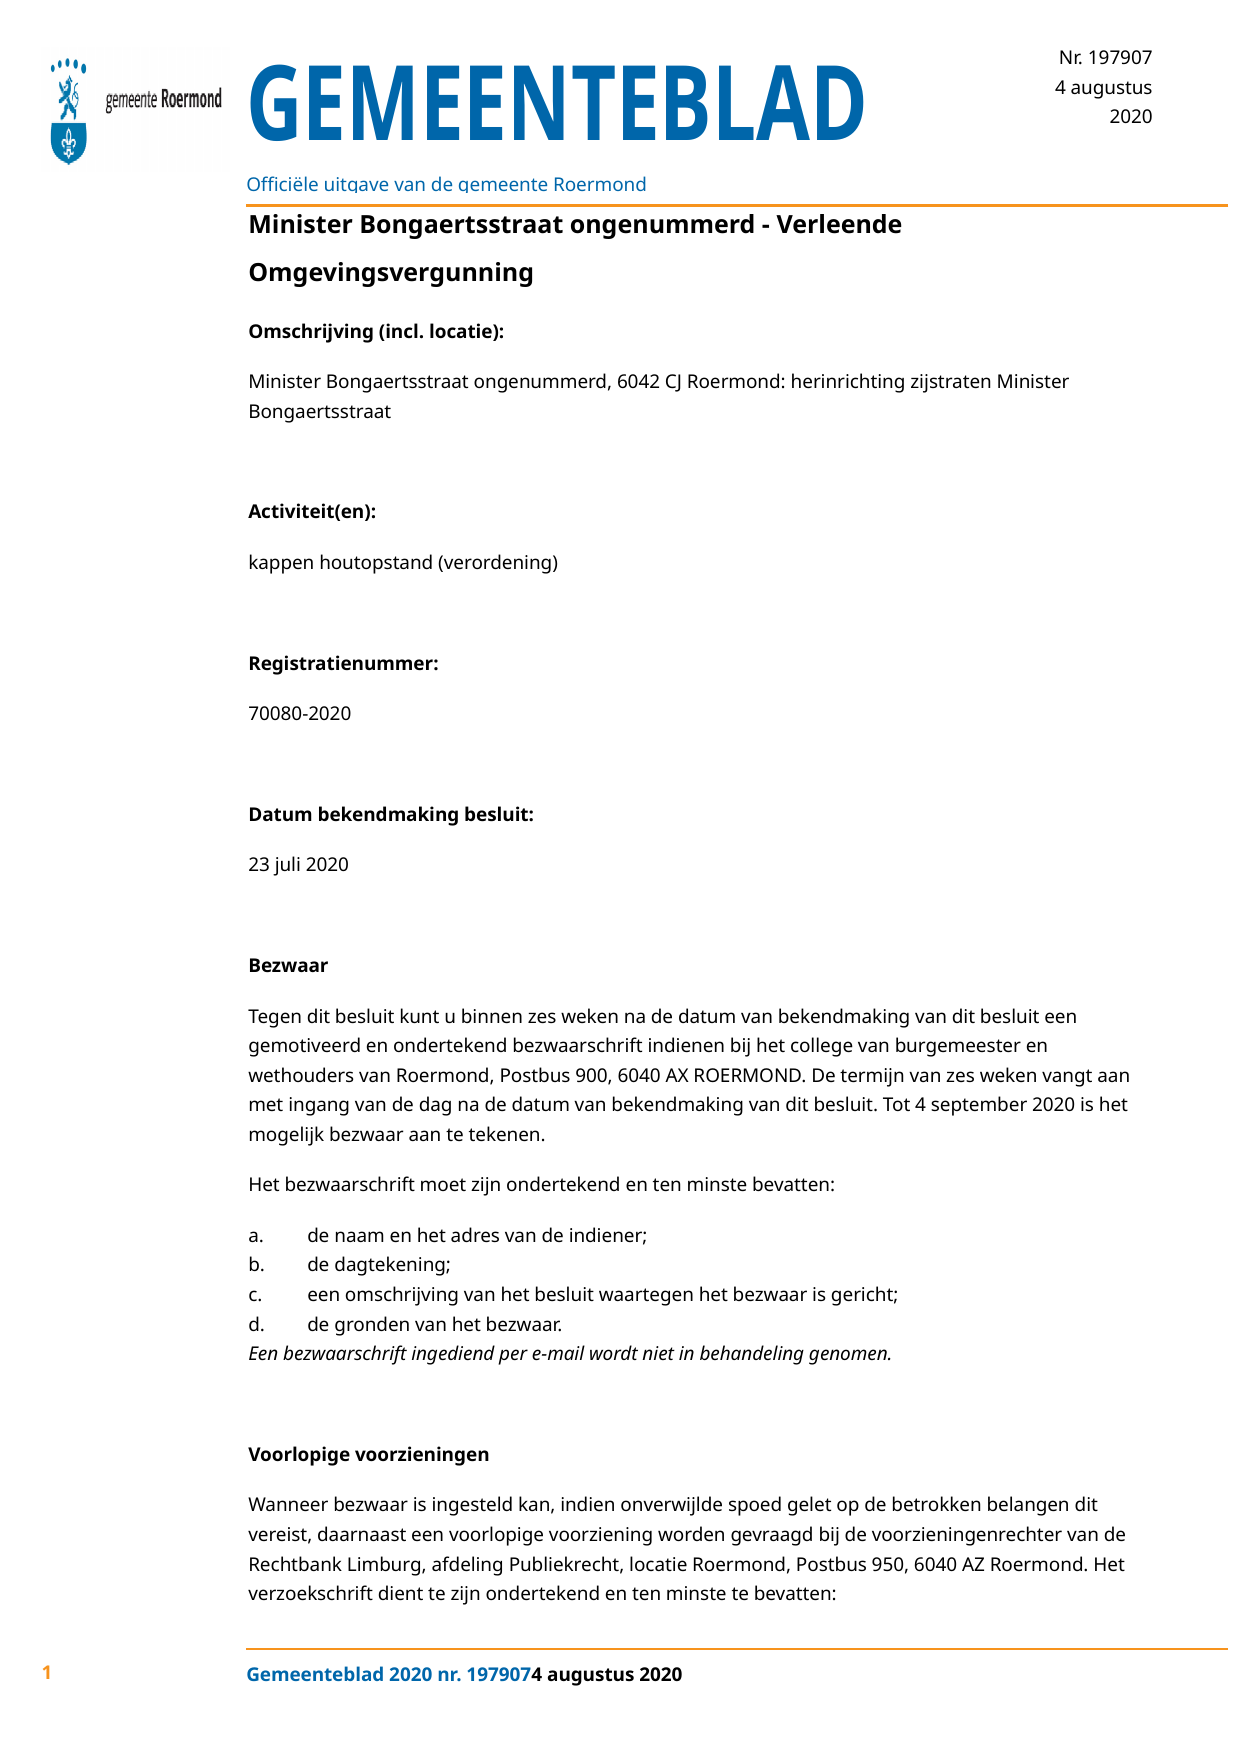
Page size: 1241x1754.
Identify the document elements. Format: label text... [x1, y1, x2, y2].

text Datum bekendmaking besluit: [248, 801, 1152, 827]
text Het bezwaarschrift moet zijn ondertekend en ten minste bevatten: [248, 1172, 1152, 1197]
text 70080-2020 [248, 700, 1152, 726]
list de naam en het adres van de indiener; [248, 1222, 1152, 1248]
text Voorlopige voorzieningen [248, 1441, 1152, 1467]
text kappen houtopstand (verordening) [248, 549, 1152, 575]
text 23 juli 2020 [248, 852, 1152, 877]
picture [41, 47, 231, 172]
list de gronden van het bezwaar. [248, 1311, 1152, 1337]
text Een bezwaarschrift ingediend per e-mail wordt niet in behandeling genomen. [248, 1340, 1152, 1366]
text Minister Bongaertsstraat ongenummerd, 6042 CJ Roermond: herinrichting zijstraten Minister Bongaertsstraat [248, 368, 1152, 424]
text Wanneer bezwaar is ingesteld kan, indien onverwijlde spoed gelet op de betrokken belangen dit vereist, daarnaast een voorlopige voorziening worden gevraagd bij de voorzieningenrechter van de Rechtbank Limburg, afdeling Publiekrecht, locatie Roermond, Postbus 950, 6040 AZ Roermond. Het verzoekschrift dient te zijn ondertekend en ten minste te bevatten: [248, 1492, 1152, 1606]
text Minister Bongaertsstraat ongenummerd - Verleende Omgevingsvergunning [248, 207, 1152, 288]
text Tegen dit besluit kunt u binnen zes weken na de datum van bekendmaking van dit besluit een gemotiveerd en ondertekend bezwaarschrift indienen bij het college van burgemeester en wethouders van Roermond, Postbus 900, 6040 AX ROERMOND. De termijn van zes weken vangt aan met ingang van de dag na de datum van bekendmaking van dit besluit. Tot 4 september 2020 is het mogelijk bezwaar aan te tekenen. [248, 1003, 1152, 1147]
text Activiteit(en): [248, 499, 1152, 524]
text Bezwaar [248, 952, 1152, 978]
text Registratienummer: [248, 650, 1152, 676]
list een omschrijving van het besluit waartegen het bezwaar is gericht; [248, 1281, 1152, 1307]
text Omschrijving (incl. locatie): [248, 318, 1152, 344]
list de dagtekening; [248, 1252, 1152, 1277]
